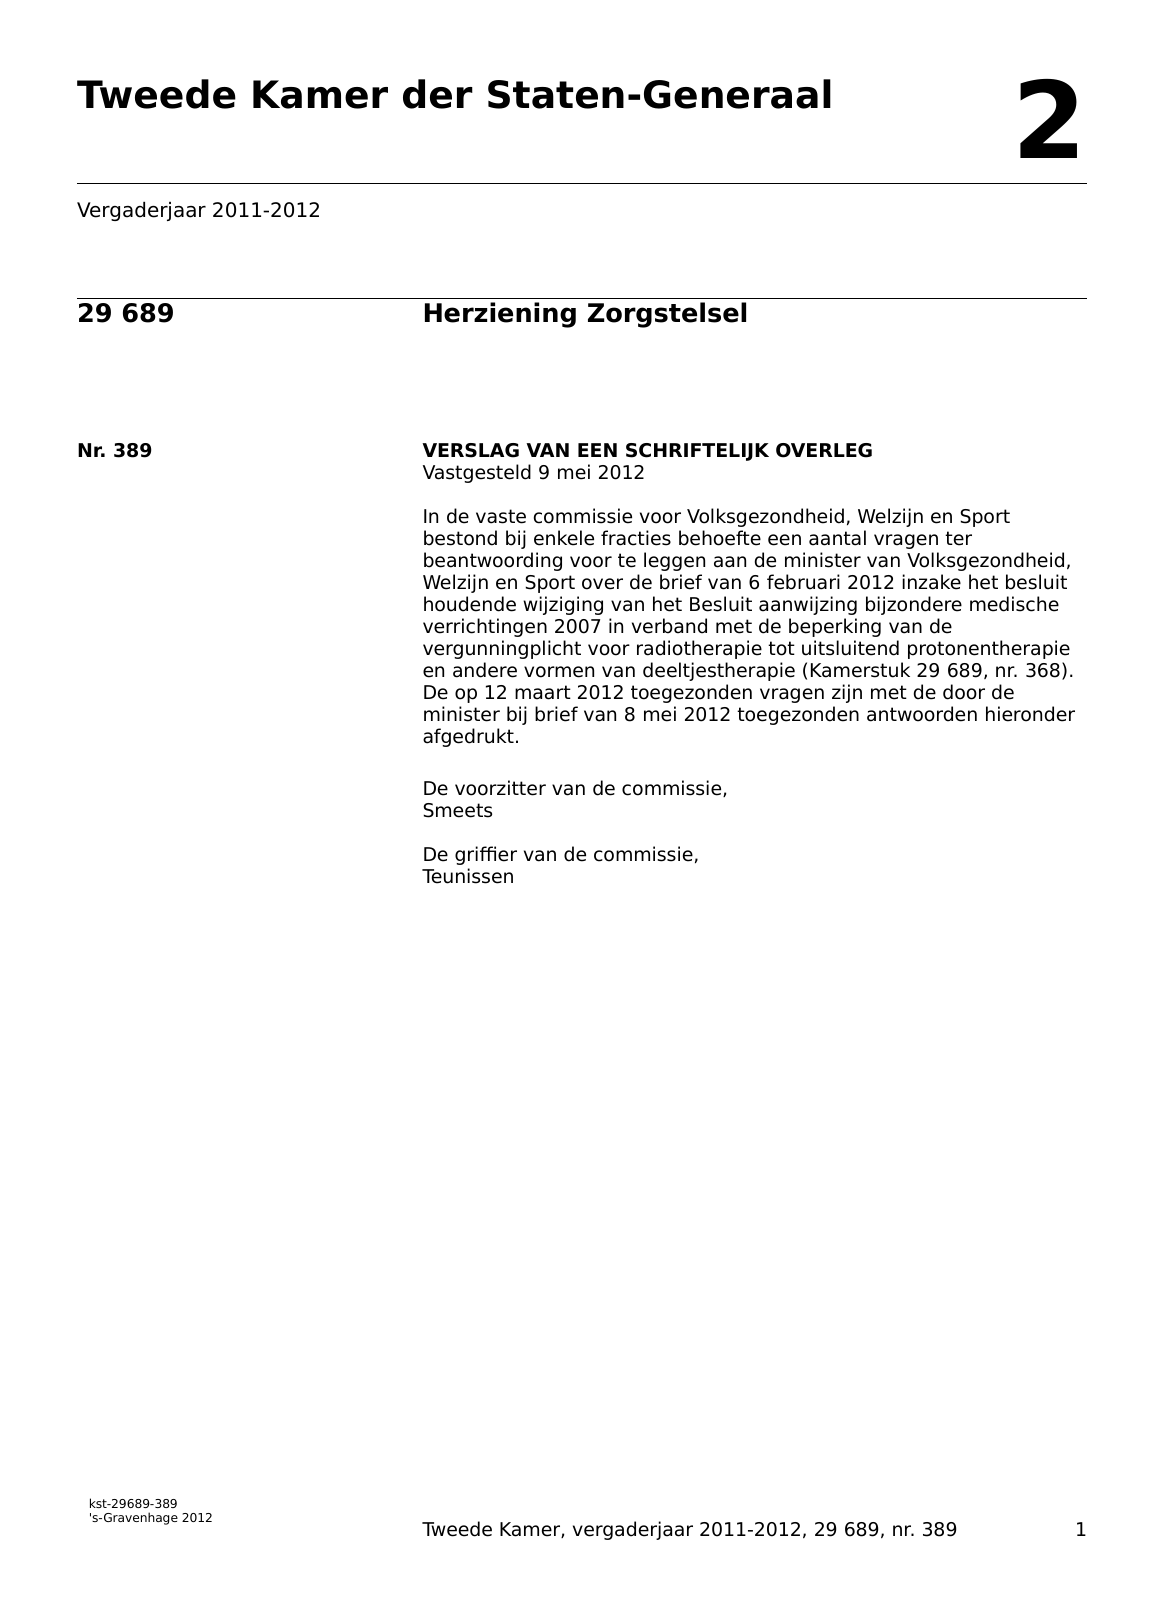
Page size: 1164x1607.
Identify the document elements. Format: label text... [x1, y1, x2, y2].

table_header Tweede Kamer der Staten-Generaal [77, 59, 886, 183]
text De griffier van de commissie, Teunissen [422, 844, 1087, 888]
text In de vaste commissie voor Volksgezondheid, Welzijn en Sport bestond bij enkele fracties behoefte een aantal vragen ter beantwoording voor te leggen aan de minister van Volksgezondheid, Welzijn en Sport over de brief van 6 februari 2012 inzake het besluit houdende wijziging van het Besluit aanwijzing bijzondere medische verrichtingen 2007 in verband met de beperking van de vergunningplicht voor radiotherapie tot uitsluitend protonentherapie en andere vormen van deeltjestherapie (Kamerstuk 29 689, nr. 368). [422, 506, 1087, 682]
text 's-Gravenhage 2012 [88, 1511, 323, 1525]
subtitle Nr. 389 VERSLAG VAN EEN SCHRIFTELIJK OVERLEG [77, 440, 1087, 462]
text De voorzitter van de commissie, Smeets [422, 778, 1087, 822]
table_cell Vergaderjaar 2011-2012 [77, 184, 1087, 298]
text De op 12 maart 2012 toegezonden vragen zijn met de door de minister bij brief van 8 mei 2012 toegezonden antwoorden hieronder afgedrukt. [422, 682, 1087, 748]
text Vastgesteld 9 mei 2012 [422, 462, 1087, 484]
text kst-29689-389 [88, 1497, 323, 1511]
table_header 2 [886, 59, 1087, 183]
subtitle 29 689 Herziening Zorgstelsel [77, 299, 1087, 329]
